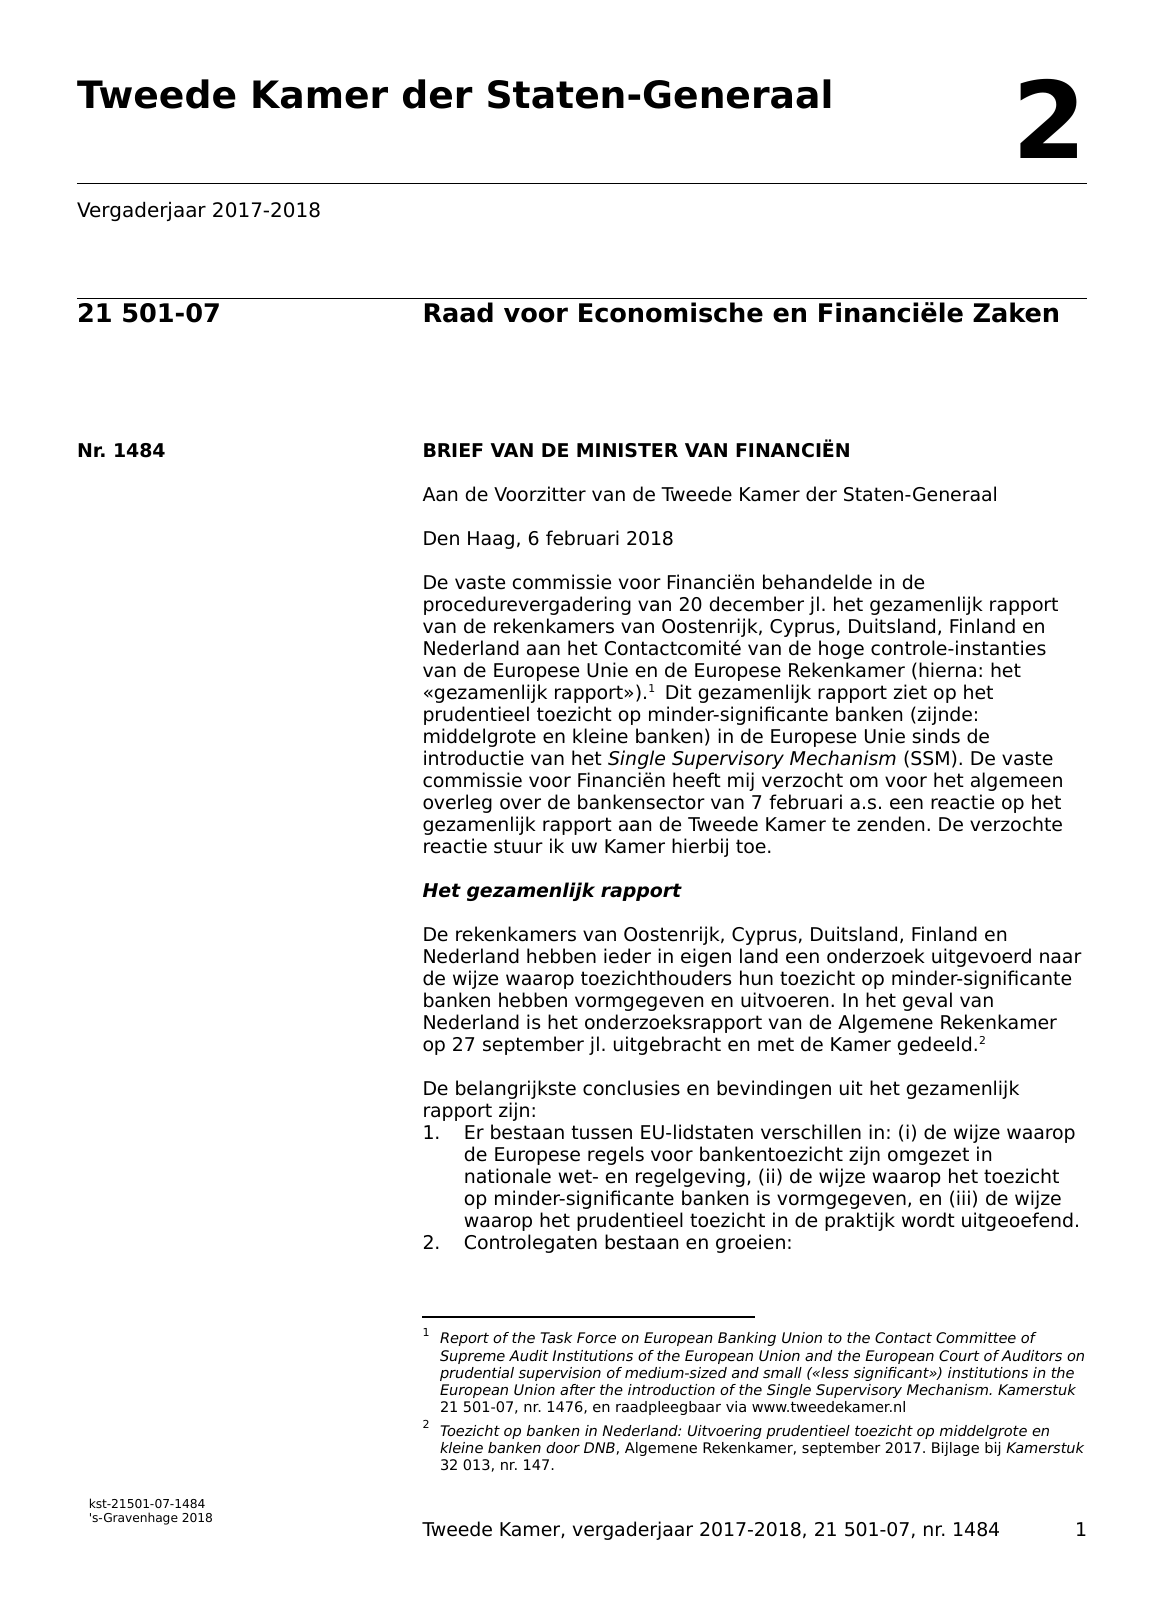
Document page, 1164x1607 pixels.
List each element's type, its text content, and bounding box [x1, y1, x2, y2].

text 's-Gravenhage 2018 [88, 1511, 323, 1525]
text 1. Er bestaan tussen EU-lidstaten verschillen in: (i) de wijze waarop de Europese regels voor bankentoezicht zijn omgezet in nationale wet- en regelgeving, (ii) de wijze waarop het toezicht op minder-significante banken is vormgegeven, en (iii) de wijze waarop het prudentieel toezicht in de praktijk wordt uitgeoefend. [422, 1122, 1087, 1232]
subtitle 21 501-07 Raad voor Economische en Financiële Zaken [77, 299, 1087, 329]
table_cell Vergaderjaar 2017-2018 [77, 184, 1087, 298]
subtitle Nr. 1484 BRIEF VAN DE MINISTER VAN FINANCIËN [77, 440, 1087, 462]
text De rekenkamers van Oostenrijk, Cyprus, Duitsland, Finland en Nederland hebben ieder in eigen land een onderzoek uitgevoerd naar de wijze waarop toezichthouders hun toezicht op minder-significante banken hebben vormgegeven en uitvoeren. In het geval van Nederland is het onderzoeksrapport van de Algemene Rekenkamer op 27 september jl. uitgebracht en met de Kamer gedeeld. [422, 924, 1087, 1056]
table_header 2 [886, 59, 1087, 183]
text Report of the Task Force on European Banking Union to the Contact Committee of Supreme Audit Institutions of the European Union and the European Court of Auditors on prudential supervision of medium-sized and small («less significant») institutions in the European Union after the introduction of the Single Supervisory Mechanism. Kamerstuk 21 501-07, nr. 1476, en raadpleegbaar via www.tweedekamer.nl [422, 1326, 1087, 1416]
text Toezicht op banken in Nederland: Uitvoering prudentieel toezicht op middelgrote en kleine banken door DNB, Algemene Rekenkamer, september 2017. Bijlage bij Kamerstuk 32 013, nr. 147. [422, 1418, 1087, 1474]
text De belangrijkste conclusies en bevindingen uit het gezamenlijk rapport zijn: [422, 1078, 1087, 1122]
text 2. Controlegaten bestaan en groeien: [422, 1232, 1087, 1254]
text Den Haag, 6 februari 2018 [422, 528, 1087, 550]
text De vaste commissie voor Financiën behandelde in de procedurevergadering van 20 december jl. het gezamenlijk rapport van de rekenkamers van Oostenrijk, Cyprus, Duitsland, Finland en Nederland aan het Contactcomité van de hoge controle-instanties van de Europese Unie en de Europese Rekenkamer (hierna: het «gezamenlijk rapport»). Dit gezamenlijk rapport ziet op het prudentieel toezicht op minder-significante banken (zijnde: middelgrote en kleine banken) in de Europese Unie sinds de introductie van het Single Supervisory Mechanism (SSM). De vaste commissie voor Financiën heeft mij verzocht om voor het algemeen overleg over de bankensector van 7 februari a.s. een reactie op het gezamenlijk rapport aan de Tweede Kamer te zenden. De verzochte reactie stuur ik uw Kamer hierbij toe. [422, 572, 1087, 858]
text Aan de Voorzitter van de Tweede Kamer der Staten-Generaal [422, 484, 1087, 506]
table_header Tweede Kamer der Staten-Generaal [77, 59, 886, 183]
subtitle Het gezamenlijk rapport [422, 880, 1087, 902]
text kst-21501-07-1484 [88, 1497, 323, 1511]
